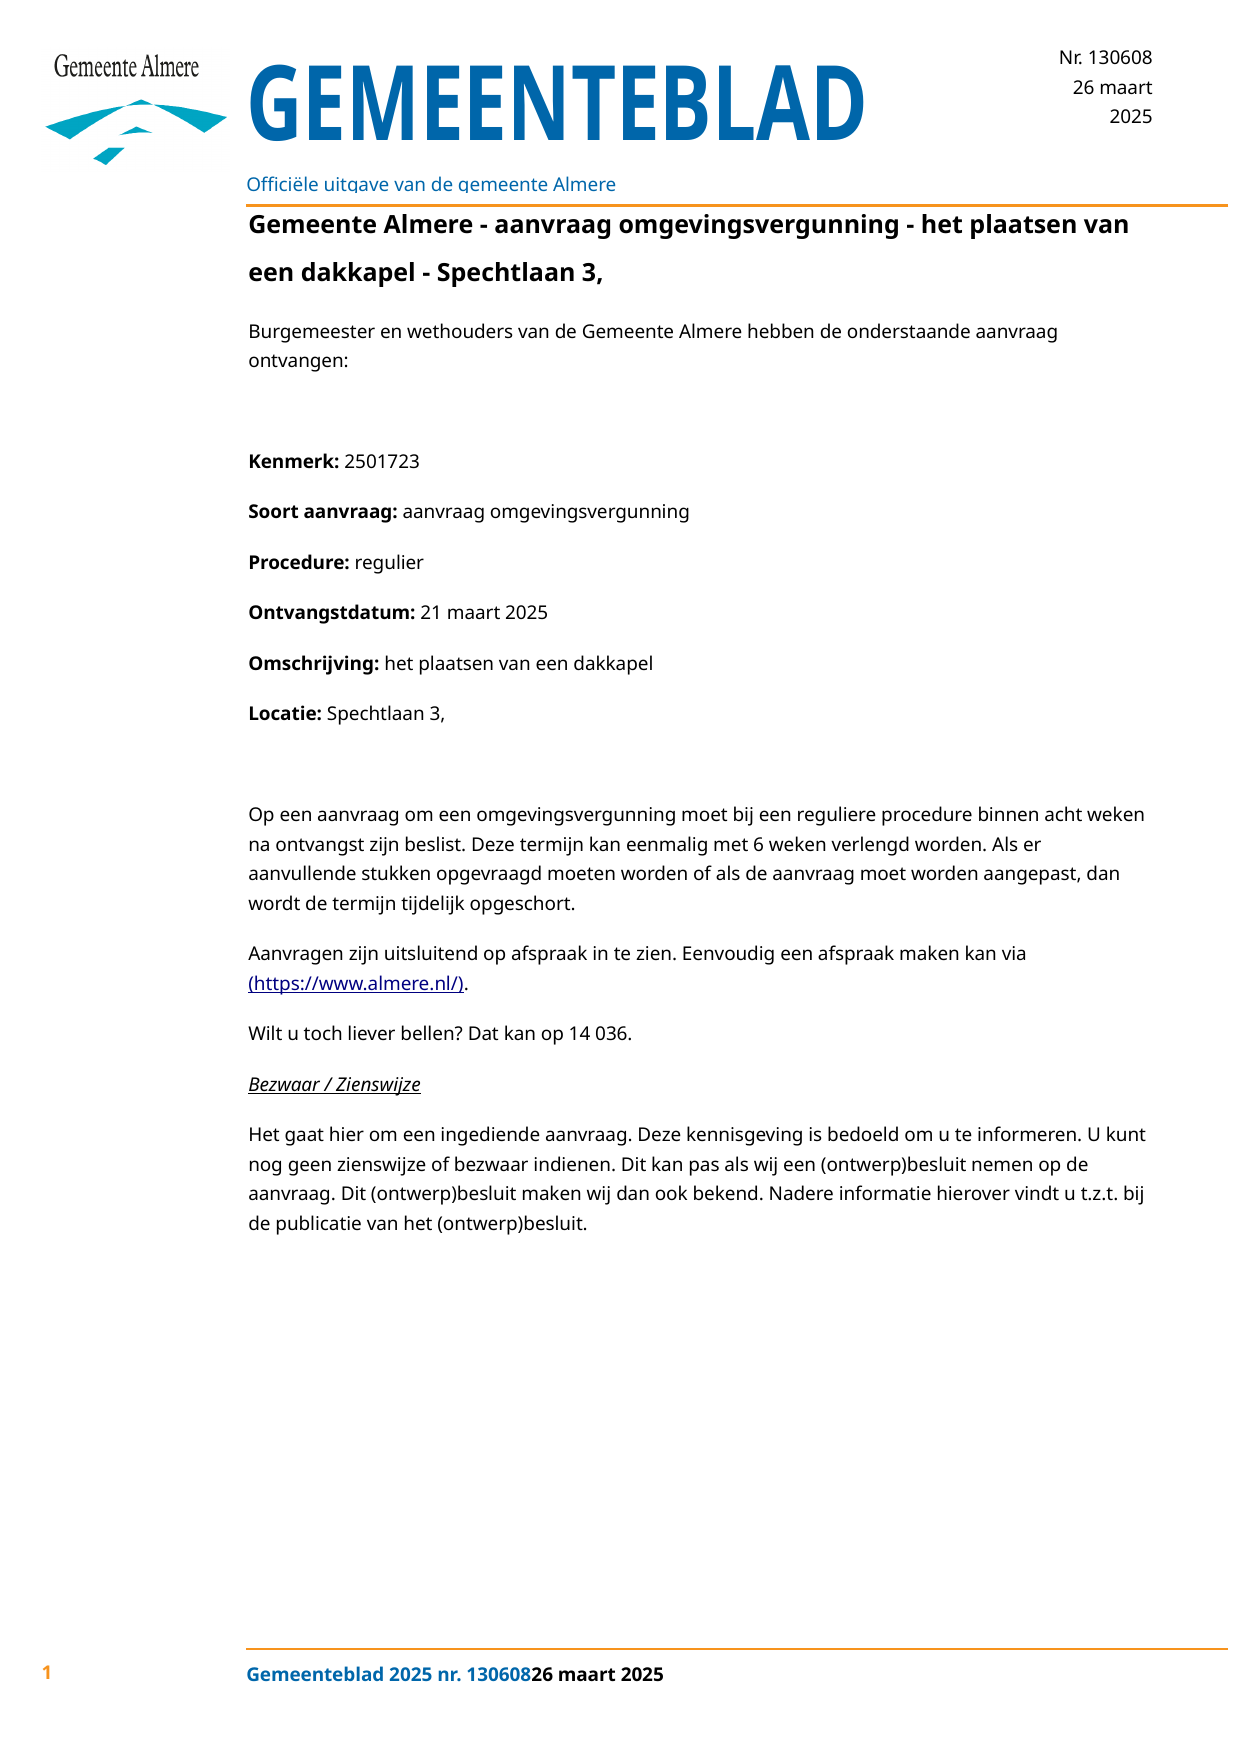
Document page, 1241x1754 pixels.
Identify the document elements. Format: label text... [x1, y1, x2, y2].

text Bezwaar / Zienswijze [248, 1071, 1152, 1097]
picture [41, 47, 231, 172]
text Kenmerk: 2501723 [248, 448, 1152, 474]
text Het gaat hier om een ingediende aanvraag. Deze kennisgeving is bedoeld om u te informeren. U kunt nog geen zienswijze of bezwaar indienen. Dit kan pas als wij een (ontwerp)besluit nemen op de aanvraag. Dit (ontwerp)besluit maken wij dan ook bekend. Nadere informatie hierover vindt u t.z.t. bij de publicatie van het (ontwerp)besluit. [248, 1121, 1152, 1236]
text Procedure: regulier [248, 549, 1152, 575]
text Aanvragen zijn uitsluitend op afspraak in te zien. Eenvoudig een afspraak maken kan via (https://www.almere.nl/). [248, 940, 1152, 996]
text Soort aanvraag: aanvraag omgevingsvergunning [248, 499, 1152, 524]
text Wilt u toch liever bellen? Dat kan op 14 036. [248, 1020, 1152, 1046]
text Ontvangstdatum: 21 maart 2025 [248, 599, 1152, 625]
text Burgemeester en wethouders van de Gemeente Almere hebben de onderstaande aanvraag ontvangen: [248, 318, 1152, 373]
text Omschrijving: het plaatsen van een dakkapel [248, 650, 1152, 676]
text Locatie: Spechtlaan 3, [248, 700, 1152, 726]
text Op een aanvraag om een omgevingsvergunning moet bij een reguliere procedure binnen acht weken na ontvangst zijn beslist. Deze termijn kan eenmalig met 6 weken verlengd worden. Als er aanvullende stukken opgevraagd moeten worden of als de aanvraag moet worden aangepast, dan wordt de termijn tijdelijk opgeschort. [248, 801, 1152, 916]
text Gemeente Almere - aanvraag omgevingsvergunning - het plaatsen van een dakkapel - Spechtlaan 3, [248, 207, 1152, 288]
